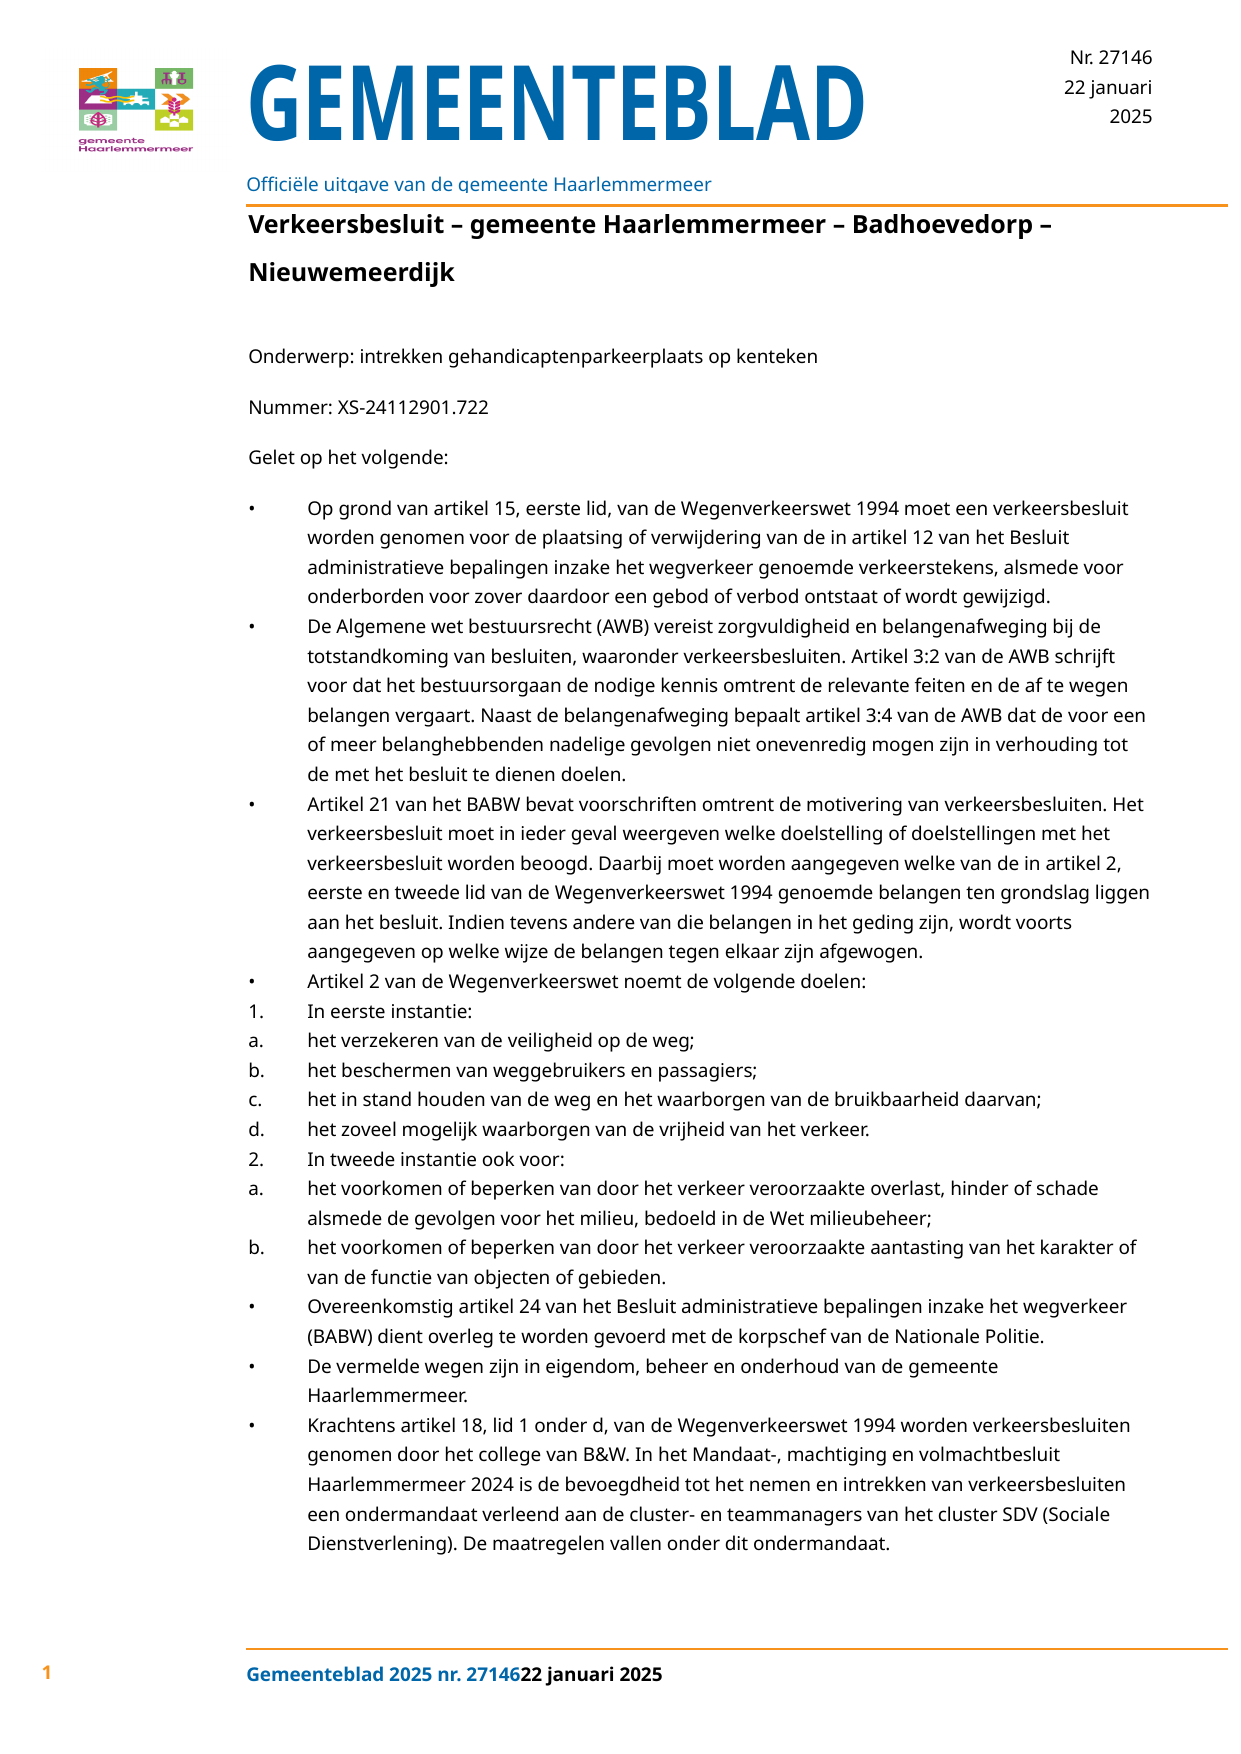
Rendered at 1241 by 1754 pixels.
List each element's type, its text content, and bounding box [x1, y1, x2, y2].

list het voorkomen of beperken van door het verkeer veroorzaakte aantasting van het karakter of van de functie van objecten of gebieden. [248, 1234, 1152, 1290]
list Krachtens artikel 18, lid 1 onder d, van de Wegenverkeerswet 1994 worden verkeersbesluiten genomen door het college van B&W. In het Mandaat-, machtiging en volmachtbesluit Haarlemmermeer 2024 is de bevoegdheid tot het nemen en intrekken van verkeersbesluiten een ondermandaat verleend aan de cluster- en teammanagers van het cluster SDV (Sociale Dienstverlening). De maatregelen vallen onder dit ondermandaat. [248, 1412, 1152, 1556]
text Nummer: XS-24112901.722 [248, 394, 1152, 420]
list het verzekeren van de veiligheid op de weg; [248, 1027, 1152, 1053]
list In tweede instantie ook voor: [248, 1146, 1152, 1171]
text Gelet op het volgende: [248, 444, 1152, 470]
text Onderwerp: intrekken gehandicaptenparkeerplaats op kenteken [248, 344, 1152, 369]
list Artikel 2 van de Wegenverkeerswet noemt de volgende doelen: [248, 968, 1152, 994]
list Artikel 21 van het BABW bevat voorschriften omtrent de motivering van verkeersbesluiten. Het verkeersbesluit moet in ieder geval weergeven welke doelstelling of doelstellingen met het verkeersbesluit worden beoogd. Daarbij moet worden aangegeven welke van de in artikel 2, eerste en tweede lid van de Wegenverkeerswet 1994 genoemde belangen ten grondslag liggen aan het besluit. Indien tevens andere van die belangen in het geding zijn, wordt voorts aangegeven op welke wijze de belangen tegen elkaar zijn afgewogen. [248, 791, 1152, 964]
text Verkeersbesluit – gemeente Haarlemmermeer – Badhoevedorp – Nieuwemeerdijk [248, 207, 1152, 288]
list In eerste instantie: [248, 998, 1152, 1023]
list Op grond van artikel 15, eerste lid, van de Wegenverkeerswet 1994 moet een verkeersbesluit worden genomen voor de plaatsing of verwijdering van de in artikel 12 van het Besluit administratieve bepalingen inzake het wegverkeer genoemde verkeerstekens, alsmede voor onderborden voor zover daardoor een gebod of verbod ontstaat of wordt gewijzigd. [248, 495, 1152, 609]
list het beschermen van weggebruikers en passagiers; [248, 1057, 1152, 1083]
list De Algemene wet bestuursrecht (AWB) vereist zorgvuldigheid en belangenafweging bij de totstandkoming van besluiten, waaronder verkeersbesluiten. Artikel 3:2 van de AWB schrijft voor dat het bestuursorgaan de nodige kennis omtrent de relevante feiten en de af te wegen belangen vergaart. Naast de belangenafweging bepaalt artikel 3:4 van de AWB dat de voor een of meer belanghebbenden nadelige gevolgen niet onevenredig mogen zijn in verhouding tot de met het besluit te dienen doelen. [248, 613, 1152, 787]
picture [41, 47, 231, 172]
list het in stand houden van de weg en het waarborgen van de bruikbaarheid daarvan; [248, 1087, 1152, 1112]
list Overeenkomstig artikel 24 van het Besluit administratieve bepalingen inzake het wegverkeer (BABW) dient overleg te worden gevoerd met de korpschef van de Nationale Politie. [248, 1294, 1152, 1349]
list het zoveel mogelijk waarborgen van de vrijheid van het verkeer. [248, 1116, 1152, 1142]
list het voorkomen of beperken van door het verkeer veroorzaakte overlast, hinder of schade alsmede de gevolgen voor het milieu, bedoeld in de Wet milieubeheer; [248, 1175, 1152, 1231]
list De vermelde wegen zijn in eigendom, beheer en onderhoud van de gemeente Haarlemmermeer. [248, 1353, 1152, 1408]
